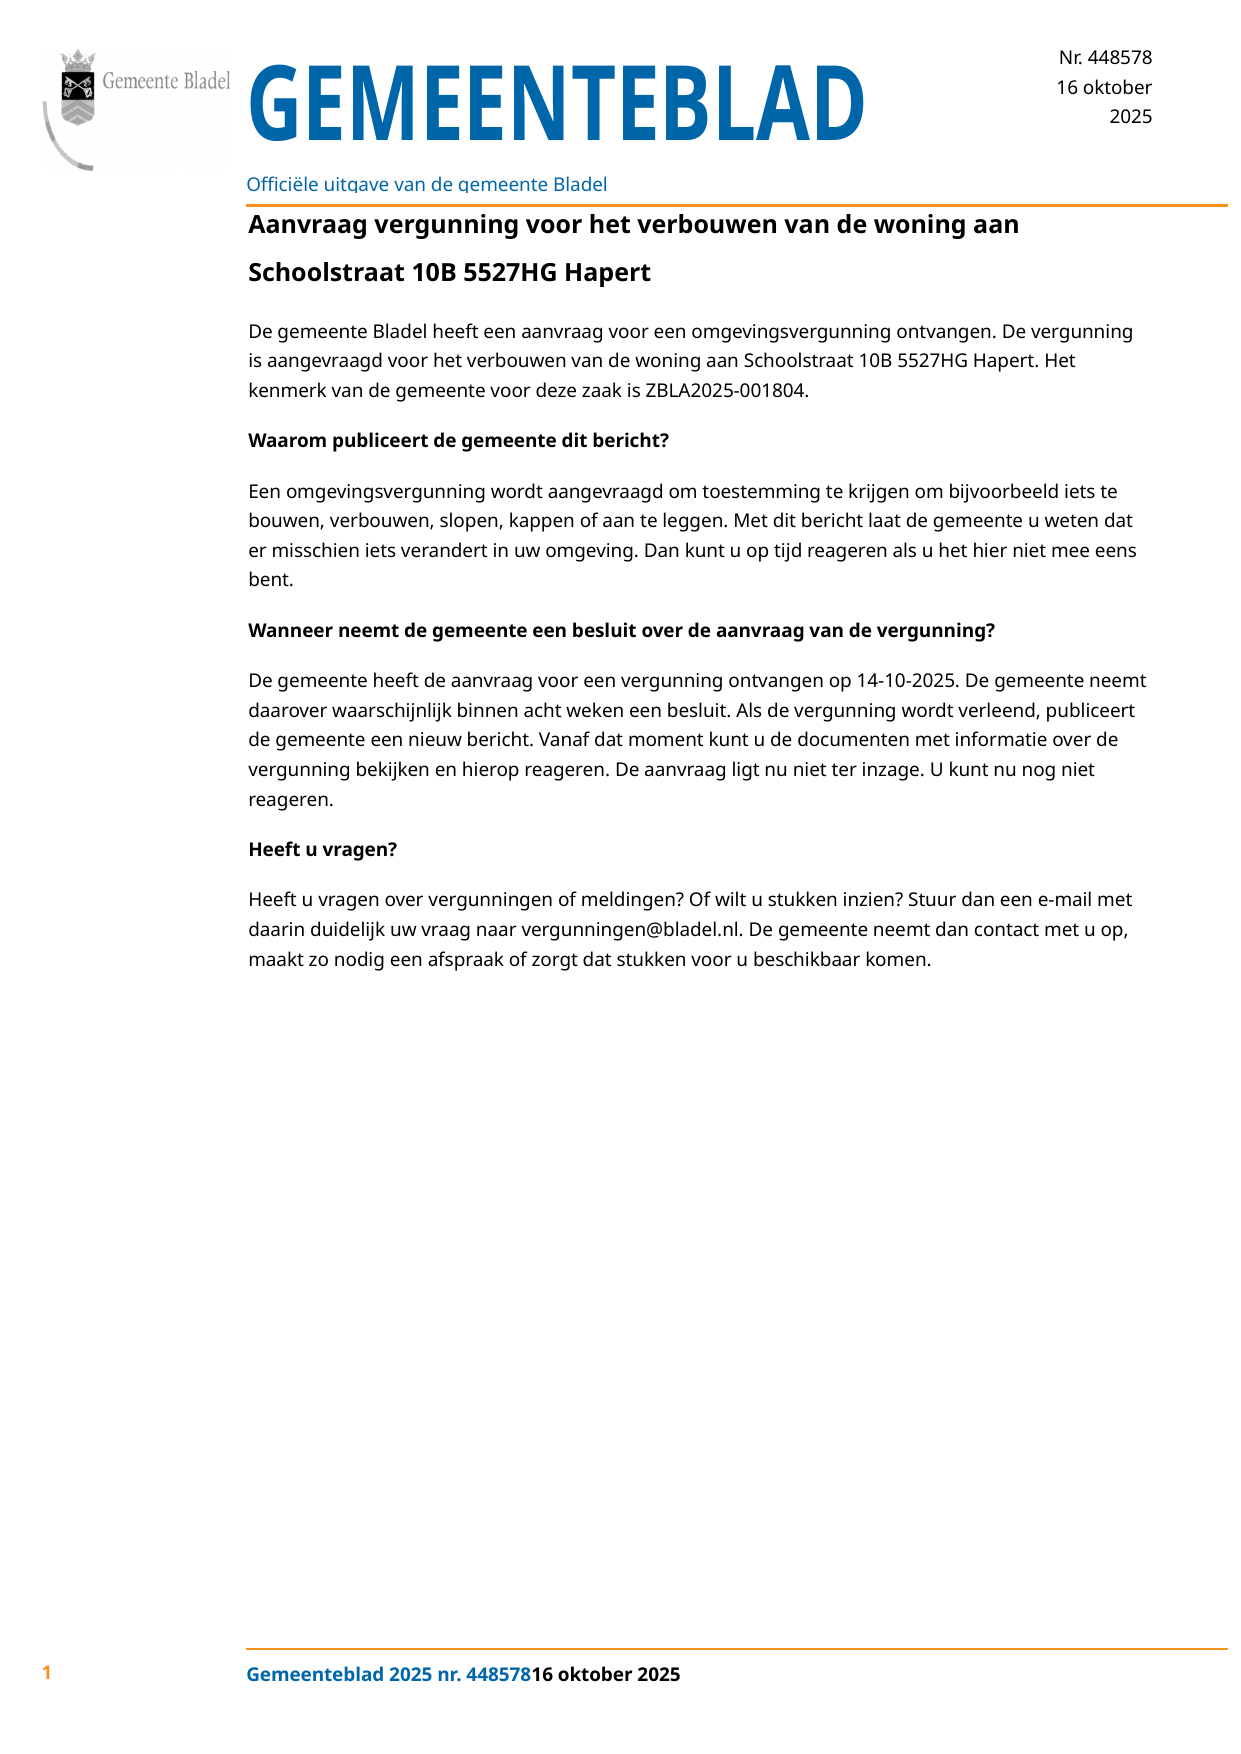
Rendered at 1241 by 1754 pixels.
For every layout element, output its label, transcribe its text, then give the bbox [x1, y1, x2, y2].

text Een omgevingsvergunning wordt aangevraagd om toestemming te krijgen om bijvoorbeeld iets te bouwen, verbouwen, slopen, kappen of aan te leggen. Met dit bericht laat de gemeente u weten dat er misschien iets verandert in uw omgeving. Dan kunt u op tijd reageren als u het hier niet mee eens bent. [248, 478, 1152, 592]
text Waarom publiceert de gemeente dit bericht? [248, 427, 1152, 453]
text Wanneer neemt de gemeente een besluit over de aanvraag van de vergunning? [248, 617, 1152, 643]
text De gemeente heeft de aanvraag voor een vergunning ontvangen op 14-10-2025. De gemeente neemt daarover waarschijnlijk binnen acht weken een besluit. Als de vergunning wordt verleend, publiceert de gemeente een nieuw bericht. Vanaf dat moment kunt u de documenten met informatie over de vergunning bekijken en hierop reageren. De aanvraag ligt nu niet ter inzage. U kunt nu nog niet reageren. [248, 667, 1152, 812]
picture [41, 47, 231, 172]
text Aanvraag vergunning voor het verbouwen van de woning aan Schoolstraat 10B 5527HG Hapert [248, 207, 1152, 288]
text Heeft u vragen? [248, 836, 1152, 862]
text Heeft u vragen over vergunningen of meldingen? Of wilt u stukken inzien? Stuur dan een e-mail met daarin duidelijk uw vraag naar vergunningen@bladel.nl. De gemeente neemt dan contact met u op, maakt zo nodig een afspraak of zorgt dat stukken voor u beschikbaar komen. [248, 887, 1152, 972]
text De gemeente Bladel heeft een aanvraag voor een omgevingsvergunning ontvangen. De vergunning is aangevraagd voor het verbouwen van de woning aan Schoolstraat 10B 5527HG Hapert. Het kenmerk van de gemeente voor deze zaak is ZBLA2025-001804. [248, 318, 1152, 403]
